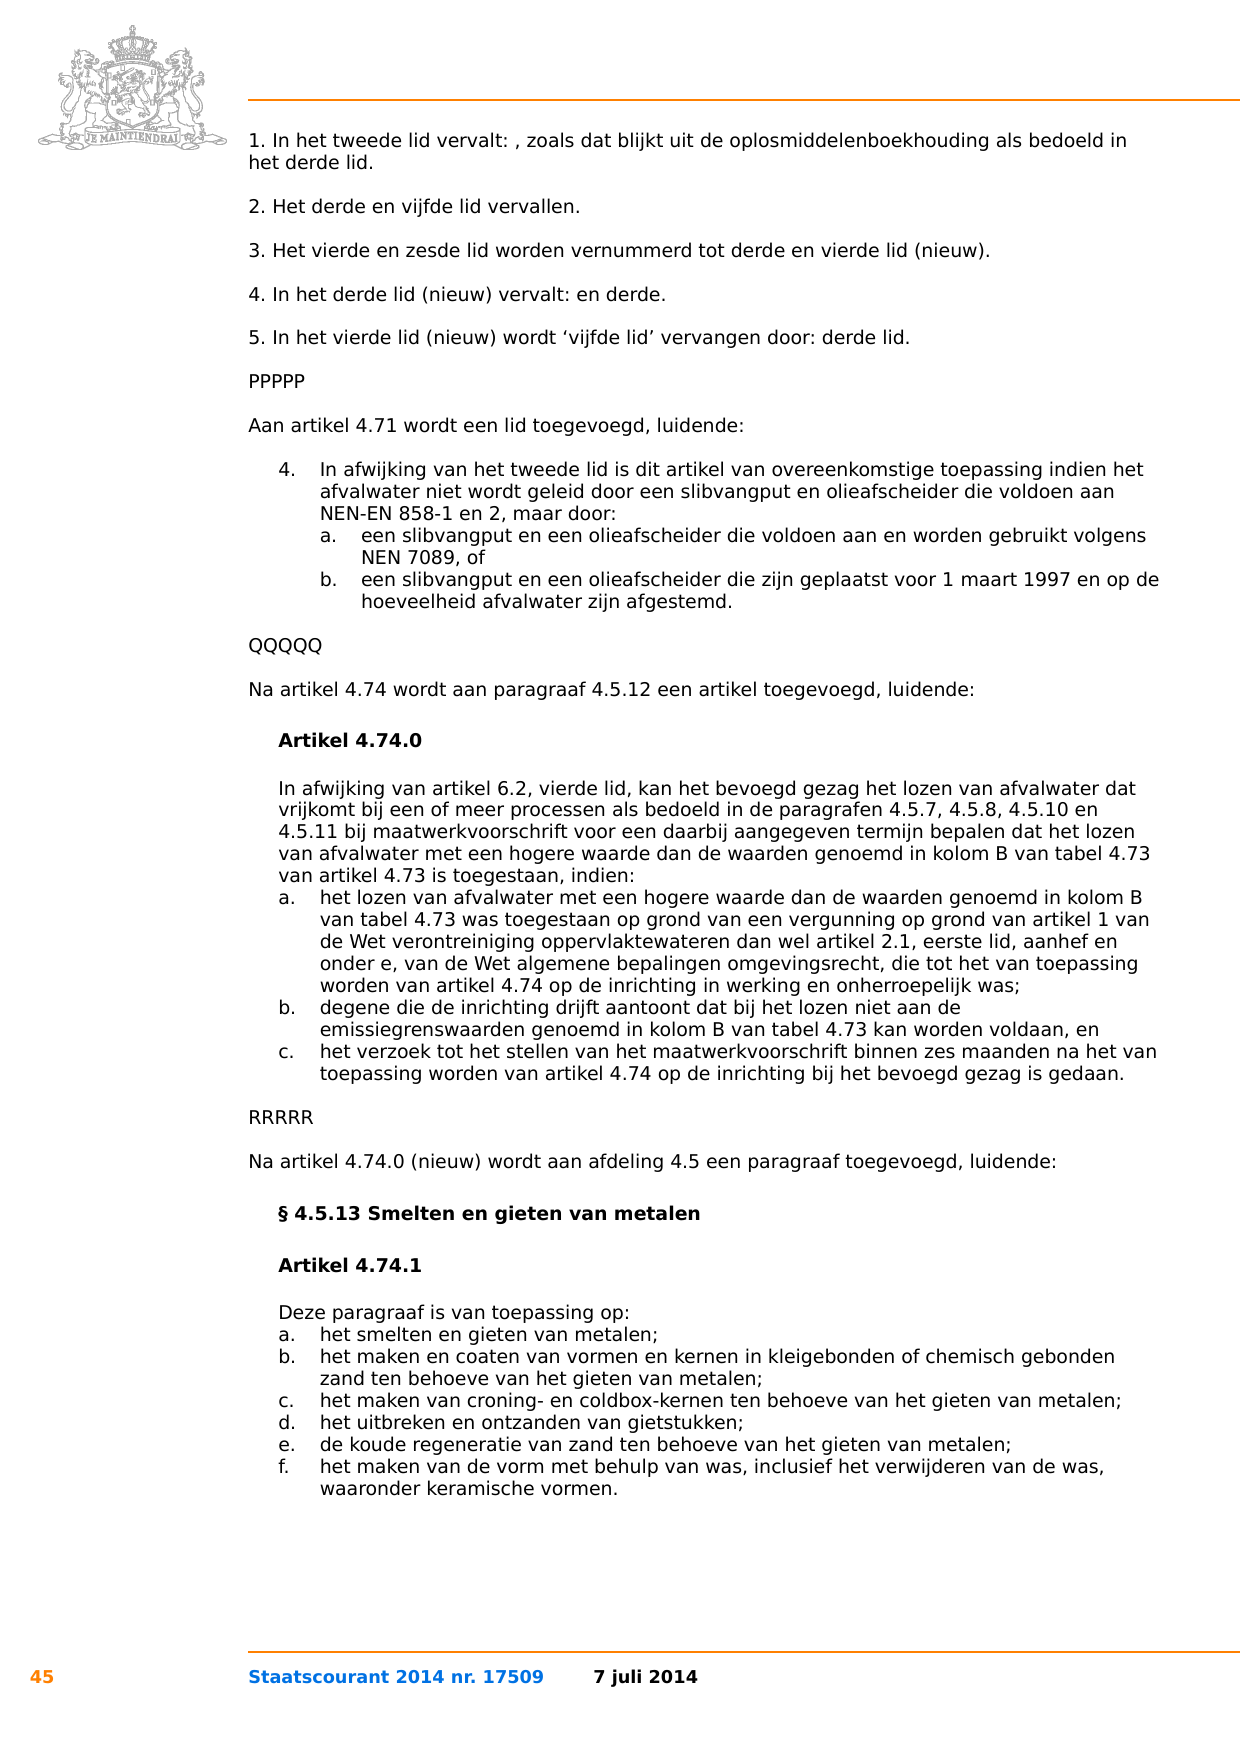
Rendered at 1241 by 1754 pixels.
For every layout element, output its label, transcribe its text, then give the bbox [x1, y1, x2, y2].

text c. het verzoek tot het stellen van het maatwerkvoorschrift binnen zes maanden na het van toepassing worden van artikel 4.74 op de inrichting bij het bevoegd gezag is gedaan. [278, 1041, 1163, 1085]
text 3. Het vierde en zesde lid worden vernummerd tot derde en vierde lid (nieuw). [248, 239, 1163, 262]
text 4. In afwijking van het tweede lid is dit artikel van overeenkomstige toepassing indien het afvalwater niet wordt geleid door een slibvangput en olieafscheider die voldoen aan NEN-EN 858-1 en 2, maar door: [278, 459, 1163, 525]
text Aan artikel 4.71 wordt een lid toegevoegd, luidende: [248, 415, 1163, 437]
text 2. Het derde en vijfde lid vervallen. [248, 196, 1163, 218]
text b. het maken en coaten van vormen en kernen in kleigebonden of chemisch gebonden zand ten behoeve van het gieten van metalen; [278, 1346, 1163, 1390]
text 1. In het tweede lid vervalt: , zoals dat blijkt uit de oplosmiddelenboekhouding als bedoeld in het derde lid. [248, 130, 1163, 174]
subtitle Artikel 4.74.0 [278, 730, 1163, 752]
picture [38, 25, 227, 150]
text d. het uitbreken en ontzanden van gietstukken; [278, 1412, 1163, 1434]
text b. een slibvangput en een olieafscheider die zijn geplaatst voor 1 maart 1997 en op de hoeveelheid afvalwater zijn afgestemd. [319, 569, 1163, 613]
text Deze paragraaf is van toepassing op: [278, 1302, 1163, 1324]
text In afwijking van artikel 6.2, vierde lid, kan het bevoegd gezag het lozen van afvalwater dat vrijkomt bij een of meer processen als bedoeld in de paragrafen 4.5.7, 4.5.8, 4.5.10 en 4.5.11 bij maatwerkvoorschrift voor een daarbij aangegeven termijn bepalen dat het lozen van afvalwater met een hogere waarde dan de waarden genoemd in kolom B van tabel 4.73 van artikel 4.73 is toegestaan, indien: [278, 777, 1163, 887]
text 4. In het derde lid (nieuw) vervalt: en derde. [248, 283, 1163, 305]
text f. het maken van de vorm met behulp van was, inclusief het verwijderen van de was, waaronder keramische vormen. [278, 1456, 1163, 1499]
text c. het maken van croning- en coldbox-kernen ten behoeve van het gieten van metalen; [278, 1390, 1163, 1412]
text PPPPP [248, 371, 1163, 393]
text a. een slibvangput en een olieafscheider die voldoen aan en worden gebruikt volgens NEN 7089, of [319, 525, 1163, 569]
text b. degene die de inrichting drijft aantoont dat bij het lozen niet aan de emissiegrenswaarden genoemd in kolom B van tabel 4.73 kan worden voldaan, en [278, 997, 1163, 1041]
text a. het smelten en gieten van metalen; [278, 1324, 1163, 1346]
text QQQQQ [248, 634, 1163, 657]
subtitle § 4.5.13 Smelten en gieten van metalen [278, 1203, 1163, 1225]
text e. de koude regeneratie van zand ten behoeve van het gieten van metalen; [278, 1434, 1163, 1456]
subtitle Artikel 4.74.1 [278, 1255, 1163, 1277]
text Na artikel 4.74.0 (nieuw) wordt aan afdeling 4.5 een paragraaf toegevoegd, luidende: [248, 1151, 1163, 1173]
text 5. In het vierde lid (nieuw) wordt ‘vijfde lid’ vervangen door: derde lid. [248, 327, 1163, 349]
text a. het lozen van afvalwater met een hogere waarde dan de waarden genoemd in kolom B van tabel 4.73 was toegestaan op grond van een vergunning op grond van artikel 1 van de Wet verontreiniging oppervlaktewateren dan wel artikel 2.1, eerste lid, aanhef en onder e, van de Wet algemene bepalingen omgevingsrecht, die tot het van toepassing worden van artikel 4.74 op de inrichting in werking en onherroepelijk was; [278, 887, 1163, 997]
text Na artikel 4.74 wordt aan paragraaf 4.5.12 een artikel toegevoegd, luidende: [248, 678, 1163, 700]
text RRRRR [248, 1107, 1163, 1129]
